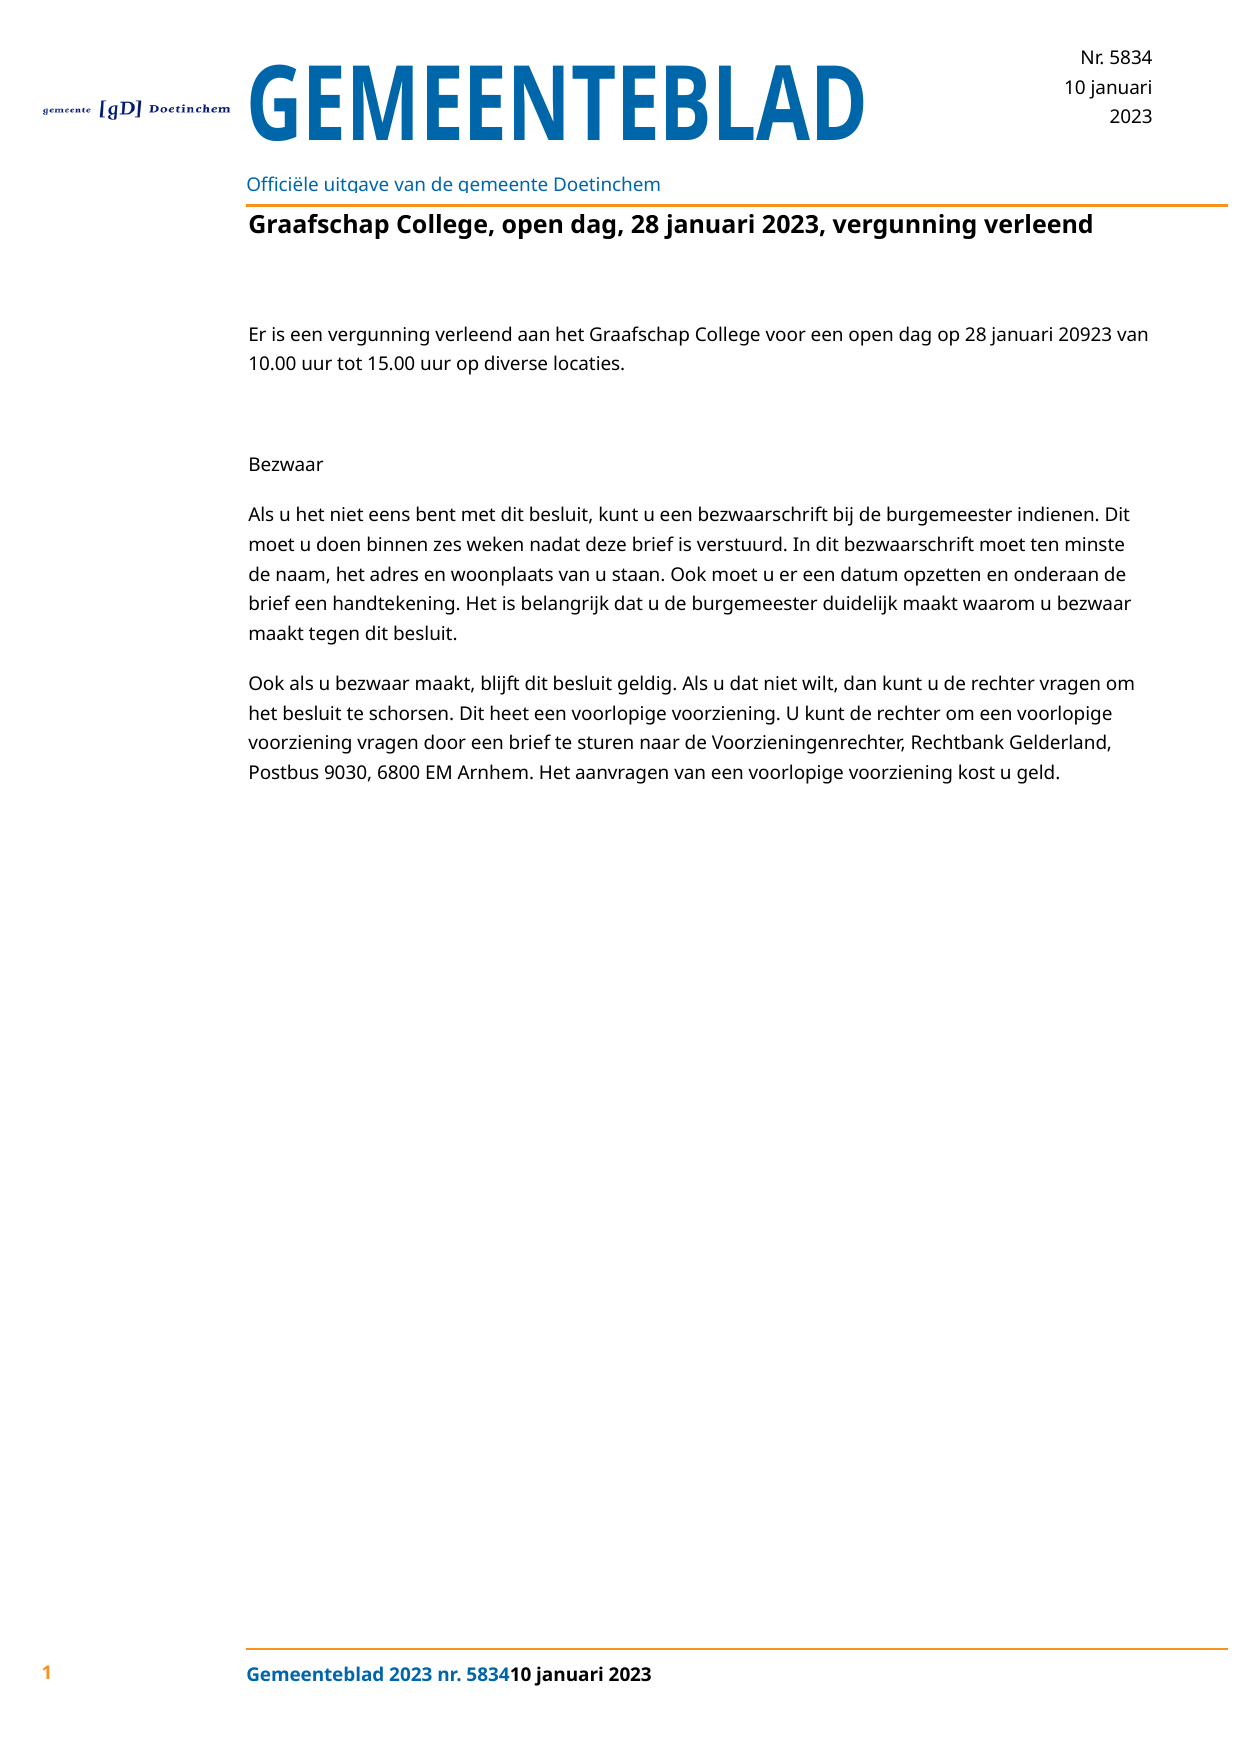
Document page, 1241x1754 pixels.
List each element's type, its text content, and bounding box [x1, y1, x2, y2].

text Bezwaar [248, 451, 1152, 477]
text Graafschap College, open dag, 28 januari 2023, vergunning verleend [248, 207, 1152, 241]
text Er is een vergunning verleend aan het Graafschap College voor een open dag op 28 januari 20923 van 10.00 uur tot 15.00 uur op diverse locaties. [248, 321, 1152, 376]
text Ook als u bezwaar maakt, blijft dit besluit geldig. Als u dat niet wilt, dan kunt u de rechter vragen om het besluit te schorsen. Dit heet een voorlopige voorziening. U kunt de rechter om een voorlopige voorziening vragen door een brief te sturen naar de Voorzieningenrechter, Rechtbank Gelderland, Postbus 9030, 6800 EM Arnhem. Het aanvragen van een voorlopige voorziening kost u geld. [248, 670, 1152, 785]
text Als u het niet eens bent met dit besluit, kunt u een bezwaarschrift bij de burgemeester indienen. Dit moet u doen binnen zes weken nadat deze brief is verstuurd. In dit bezwaarschrift moet ten minste de naam, het adres en woonplaats van u staan. Ook moet u er een datum opzetten en onderaan de brief een handtekening. Het is belangrijk dat u de burgemeester duidelijk maakt waarom u bezwaar maakt tegen dit besluit. [248, 502, 1152, 646]
picture [41, 47, 231, 172]
